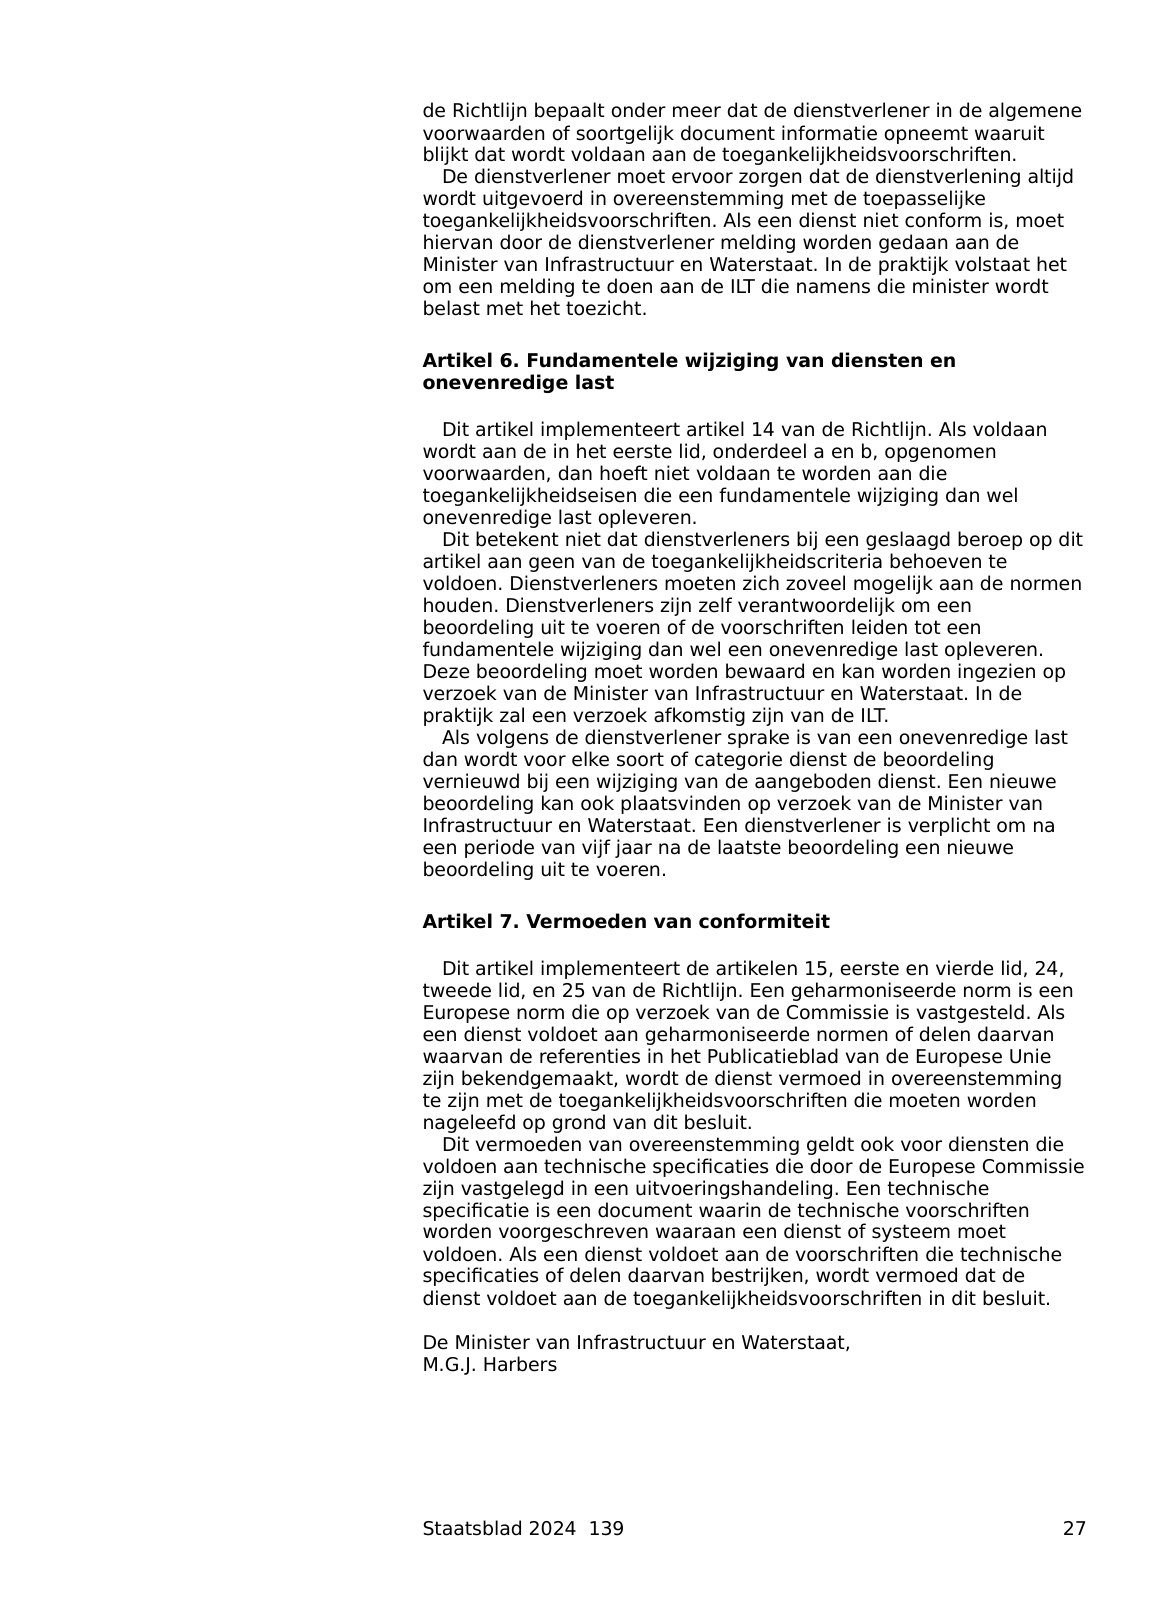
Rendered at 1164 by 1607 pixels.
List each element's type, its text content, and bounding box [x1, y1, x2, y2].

subtitle Artikel 7. Vermoeden van conformiteit [422, 911, 1087, 933]
text Dit artikel implementeert artikel 14 van de Richtlijn. Als voldaan wordt aan de in het eerste lid, onderdeel a en b, opgenomen voorwaarden, dan hoeft niet voldaan te worden aan die toegankelijkheidseisen die een fundamentele wijziging dan wel onevenredige last opleveren. [422, 419, 1087, 529]
text Dit artikel implementeert de artikelen 15, eerste en vierde lid, 24, tweede lid, en 25 van de Richtlijn. Een geharmoniseerde norm is een Europese norm die op verzoek van de Commissie is vastgesteld. Als een dienst voldoet aan geharmoniseerde normen of delen daarvan waarvan de referenties in het Publicatieblad van de Europese Unie zijn bekendgemaakt, wordt de dienst vermoed in overeenstemming te zijn met de toegankelijkheidsvoorschriften die moeten worden nageleefd op grond van dit besluit. [422, 958, 1087, 1133]
text de Richtlijn bepaalt onder meer dat de dienstverlener in de algemene voorwaarden of soortgelijk document informatie opneemt waaruit blijkt dat wordt voldaan aan de toegankelijkheidsvoorschriften. [422, 100, 1087, 166]
text Dit betekent niet dat dienstverleners bij een geslaagd beroep op dit artikel aan geen van de toegankelijkheidscriteria behoeven te voldoen. Dienstverleners moeten zich zoveel mogelijk aan de normen houden. Dienstverleners zijn zelf verantwoordelijk om een beoordeling uit te voeren of de voorschriften leiden tot een fundamentele wijziging dan wel een onevenredige last opleveren. Deze beoordeling moet worden bewaard en kan worden ingezien op verzoek van de Minister van Infrastructuur en Waterstaat. In de praktijk zal een verzoek afkomstig zijn van de ILT. [422, 529, 1087, 727]
text Dit vermoeden van overeenstemming geldt ook voor diensten die voldoen aan technische specificaties die door de Europese Commissie zijn vastgelegd in een uitvoeringshandeling. Een technische specificatie is een document waarin de technische voorschriften worden voorgeschreven waaraan een dienst of systeem moet voldoen. Als een dienst voldoet aan de voorschriften die technische specificaties of delen daarvan bestrijken, wordt vermoed dat de dienst voldoet aan de toegankelijkheidsvoorschriften in dit besluit. [422, 1133, 1087, 1309]
text Als volgens de dienstverlener sprake is van een onevenredige last dan wordt voor elke soort of categorie dienst de beoordeling vernieuwd bij een wijziging van de aangeboden dienst. Een nieuwe beoordeling kan ook plaatsvinden op verzoek van de Minister van Infrastructuur en Waterstaat. Een dienstverlener is verplicht om na een periode van vijf jaar na de laatste beoordeling een nieuwe beoordeling uit te voeren. [422, 727, 1087, 881]
text De dienstverlener moet ervoor zorgen dat de dienstverlening altijd wordt uitgevoerd in overeenstemming met de toepasselijke toegankelijkheidsvoorschriften. Als een dienst niet conform is, moet hiervan door de dienstverlener melding worden gedaan aan de Minister van Infrastructuur en Waterstaat. In de praktijk volstaat het om een melding te doen aan de ILT die namens die minister wordt belast met het toezicht. [422, 166, 1087, 320]
text De Minister van Infrastructuur en Waterstaat, M.G.J. Harbers [422, 1332, 1087, 1376]
subtitle Artikel 6. Fundamentele wijziging van diensten en onevenredige last [422, 350, 1087, 394]
